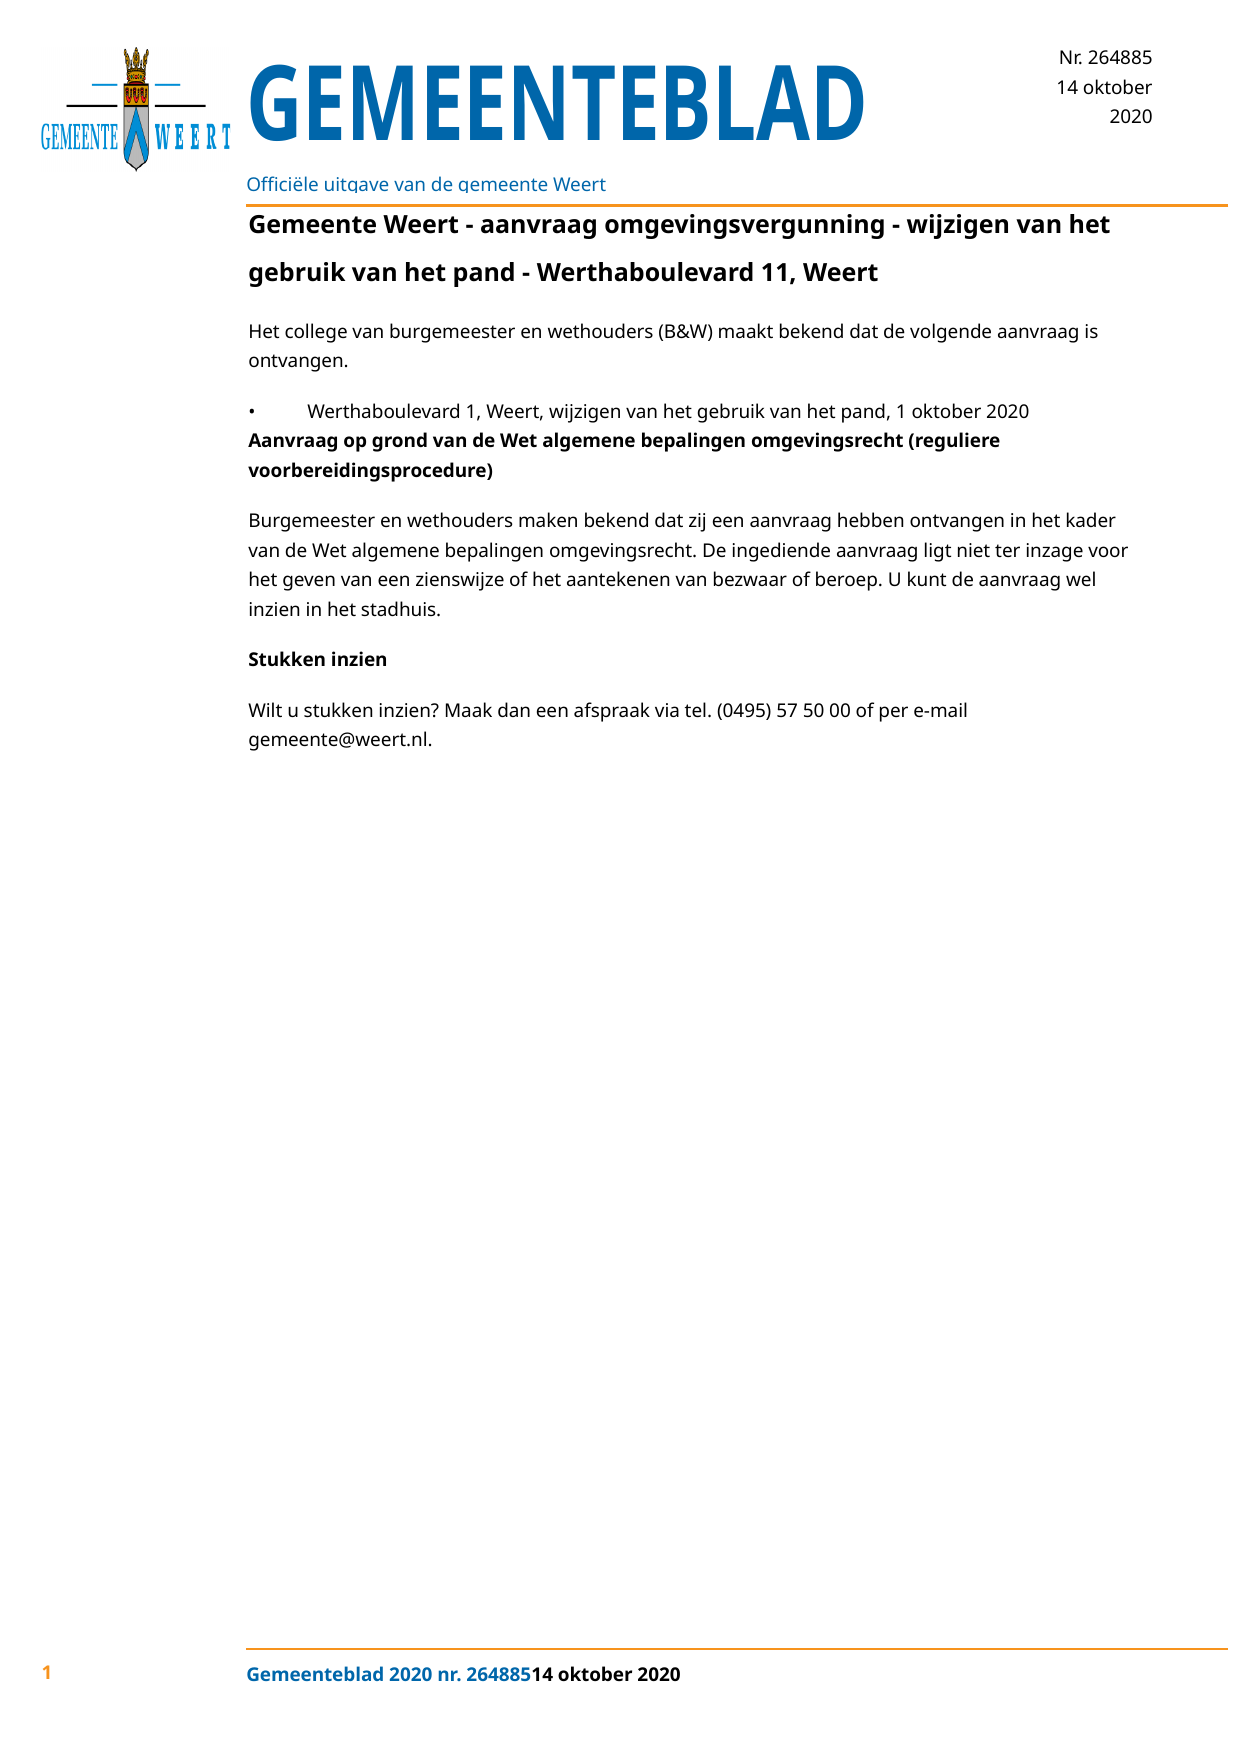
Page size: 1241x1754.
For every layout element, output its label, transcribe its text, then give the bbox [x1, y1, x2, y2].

list Werthaboulevard 1, Weert, wijzigen van het gebruik van het pand, 1 oktober 2020 [248, 398, 1152, 424]
picture [41, 47, 231, 172]
text Burgemeester en wethouders maken bekend dat zij een aanvraag hebben ontvangen in het kader van de Wet algemene bepalingen omgevingsrecht. De ingediende aanvraag ligt niet ter inzage voor het geven van een zienswijze of het aantekenen van bezwaar of beroep. U kunt de aanvraag wel inzien in het stadhuis. [248, 507, 1152, 622]
text Stukken inzien [248, 647, 1152, 672]
text Wilt u stukken inzien? Maak dan een afspraak via tel. (0495) 57 50 00 of per e-mail gemeente@weert.nl. [248, 697, 1152, 752]
text Aanvraag op grond van de Wet algemene bepalingen omgevingsrecht (reguliere voorbereidingsprocedure) [248, 427, 1152, 483]
text Het college van burgemeester en wethouders (B&W) maakt bekend dat de volgende aanvraag is ontvangen. [248, 318, 1152, 373]
text Gemeente Weert - aanvraag omgevingsvergunning - wijzigen van het gebruik van het pand - Werthaboulevard 11, Weert [248, 207, 1152, 288]
